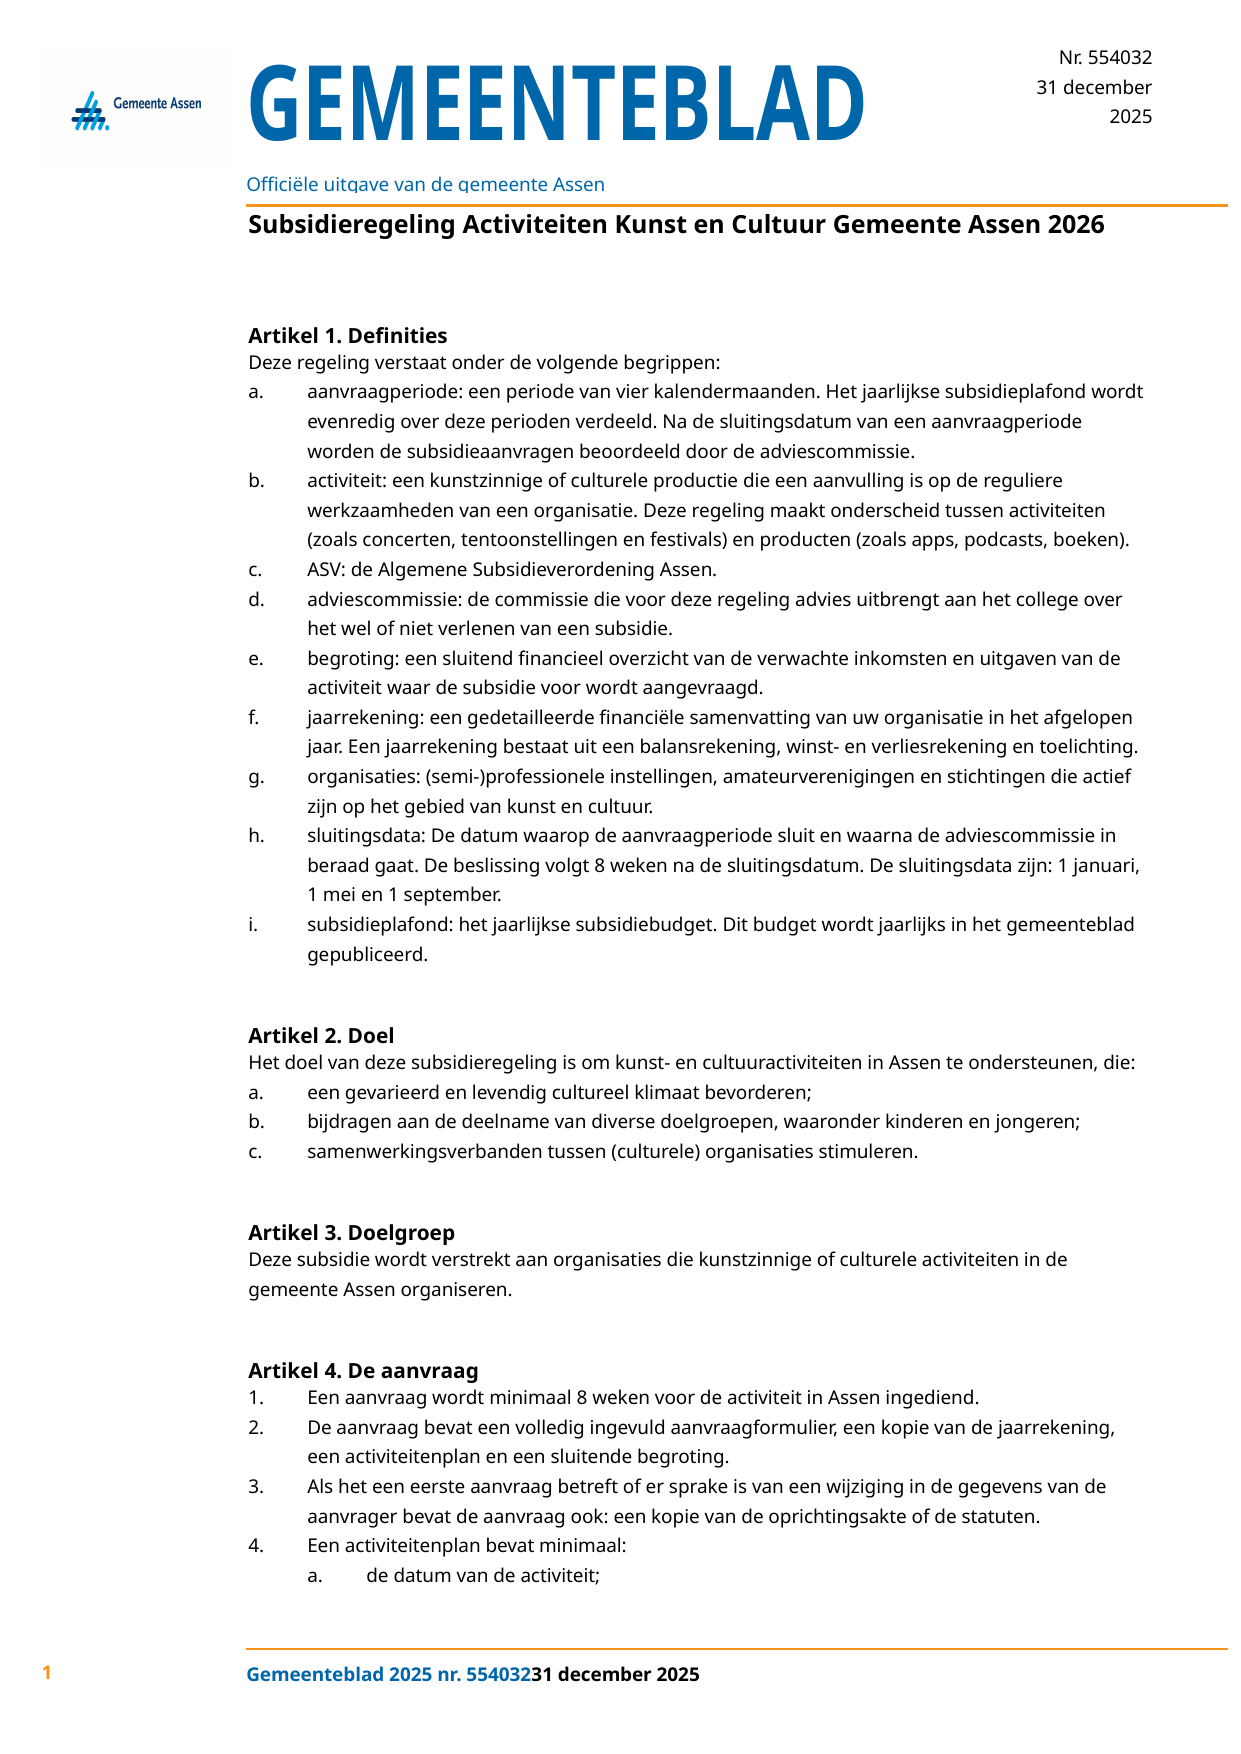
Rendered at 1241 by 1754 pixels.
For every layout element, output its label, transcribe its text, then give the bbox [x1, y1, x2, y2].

text Artikel 2. Doel [248, 1021, 1152, 1049]
list organisaties: (semi-)professionele instellingen, amateurverenigingen en stichtingen die actief zijn op het gebied van kunst en cultuur. [248, 763, 1152, 819]
list begroting: een sluitend financieel overzicht van de verwachte inkomsten en uitgaven van de activiteit waar de subsidie voor wordt aangevraagd. [248, 645, 1152, 700]
text Artikel 1. Definities [248, 321, 1152, 349]
picture [41, 47, 231, 172]
text Deze regeling verstaat onder de volgende begrippen: [248, 349, 1152, 375]
text Artikel 3. Doelgroep [248, 1218, 1152, 1246]
list Een aanvraag wordt minimaal 8 weken voor de activiteit in Assen ingediend. [248, 1384, 1152, 1410]
list activiteit: een kunstzinnige of culturele productie die een aanvulling is op de reguliere werkzaamheden van een organisatie. Deze regeling maakt onderscheid tussen activiteiten (zoals concerten, tentoonstellingen en festivals) en producten (zoals apps, podcasts, boeken). [248, 467, 1152, 552]
text Artikel 4. De aanvraag [248, 1356, 1152, 1384]
list een gevarieerd en levendig cultureel klimaat bevorderen; [248, 1079, 1152, 1104]
text Subsidieregeling Activiteiten Kunst en Cultuur Gemeente Assen 2026 [248, 207, 1152, 241]
list Een activiteitenplan bevat minimaal: [248, 1532, 1152, 1558]
list jaarrekening: een gedetailleerde financiële samenvatting van uw organisatie in het afgelopen jaar. Een jaarrekening bestaat uit een balansrekening, winst- en verliesrekening en toelichting. [248, 704, 1152, 759]
list adviescommissie: de commissie die voor deze regeling advies uitbrengt aan het college over het wel of niet verlenen van een subsidie. [248, 586, 1152, 641]
text Het doel van deze subsidieregeling is om kunst- en cultuuractiviteiten in Assen te ondersteunen, die: [248, 1049, 1152, 1075]
list ASV: de Algemene Subsidieverordening Assen. [248, 556, 1152, 582]
list bijdragen aan de deelname van diverse doelgroepen, waaronder kinderen en jongeren; [248, 1108, 1152, 1134]
list De aanvraag bevat een volledig ingevuld aanvraagformulier, een kopie van de jaarrekening, een activiteitenplan en een sluitende begroting. [248, 1414, 1152, 1469]
list de datum van de activiteit; [307, 1562, 1152, 1588]
list aanvraagperiode: een periode van vier kalendermaanden. Het jaarlijkse subsidieplafond wordt evenredig over deze perioden verdeeld. Na de sluitingsdatum van een aanvraagperiode worden de subsidieaanvragen beoordeeld door de adviescommissie. [248, 379, 1152, 464]
list Als het een eerste aanvraag betreft of er sprake is van een wijziging in de gegevens van de aanvrager bevat de aanvraag ook: een kopie van de oprichtingsakte of de statuten. [248, 1473, 1152, 1528]
text Deze subsidie wordt verstrekt aan organisaties die kunstzinnige of culturele activiteiten in de gemeente Assen organiseren. [248, 1246, 1152, 1302]
list subsidieplafond: het jaarlijkse subsidiebudget. Dit budget wordt jaarlijks in het gemeenteblad gepubliceerd. [248, 911, 1152, 967]
list sluitingsdata: De datum waarop de aanvraagperiode sluit en waarna de adviescommissie in beraad gaat. De beslissing volgt 8 weken na de sluitingsdatum. De sluitingsdata zijn: 1 januari, 1 mei en 1 september. [248, 822, 1152, 907]
list samenwerkingsverbanden tussen (culturele) organisaties stimuleren. [248, 1138, 1152, 1164]
